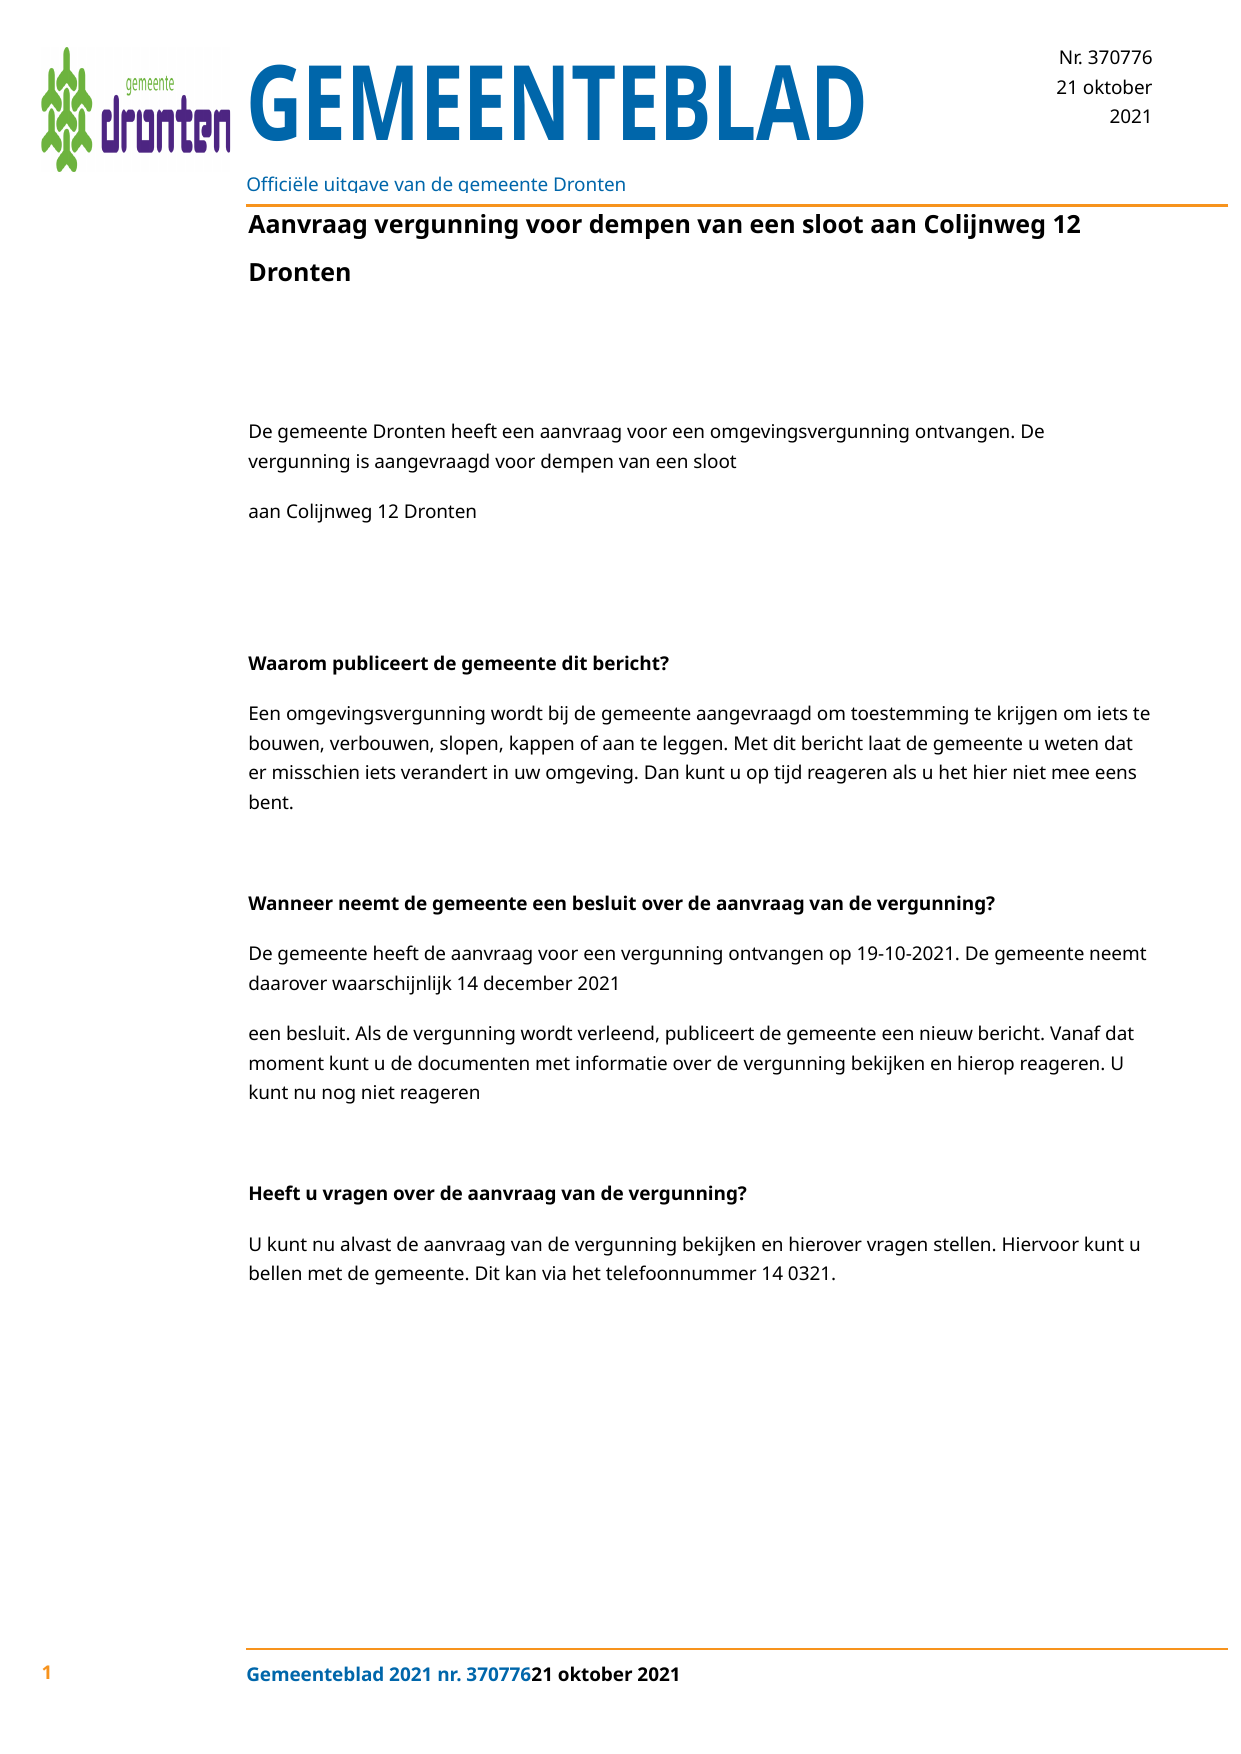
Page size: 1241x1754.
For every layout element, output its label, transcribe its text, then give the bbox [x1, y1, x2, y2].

text U kunt nu alvast de aanvraag van de vergunning bekijken en hierover vragen stellen. Hiervoor kunt u bellen met de gemeente. Dit kan via het telefoonnummer 14 0321. [248, 1231, 1152, 1286]
text aan Colijnweg 12 Dronten [248, 499, 1152, 524]
text Heeft u vragen over de aanvraag van de vergunning? [248, 1180, 1152, 1206]
picture [41, 47, 231, 172]
text Aanvraag vergunning voor dempen van een sloot aan Colijnweg 12 Dronten [248, 207, 1152, 288]
text Een omgevingsvergunning wordt bij de gemeente aangevraagd om toestemming te krijgen om iets te bouwen, verbouwen, slopen, kappen of aan te leggen. Met dit bericht laat de gemeente u weten dat er misschien iets verandert in uw omgeving. Dan kunt u op tijd reageren als u het hier niet mee eens bent. [248, 700, 1152, 815]
text een besluit. Als de vergunning wordt verleend, publiceert de gemeente een nieuw bericht. Vanaf dat moment kunt u de documenten met informatie over de vergunning bekijken en hierop reageren. U kunt nu nog niet reageren [248, 1020, 1152, 1105]
text Wanneer neemt de gemeente een besluit over de aanvraag van de vergunning? [248, 890, 1152, 916]
text Waarom publiceert de gemeente dit bericht? [248, 650, 1152, 676]
text De gemeente heeft de aanvraag voor een vergunning ontvangen op 19-10-2021. De gemeente neemt daarover waarschijnlijk 14 december 2021 [248, 940, 1152, 996]
text De gemeente Dronten heeft een aanvraag voor een omgevingsvergunning ontvangen. De vergunning is aangevraagd voor dempen van een sloot [248, 419, 1152, 474]
